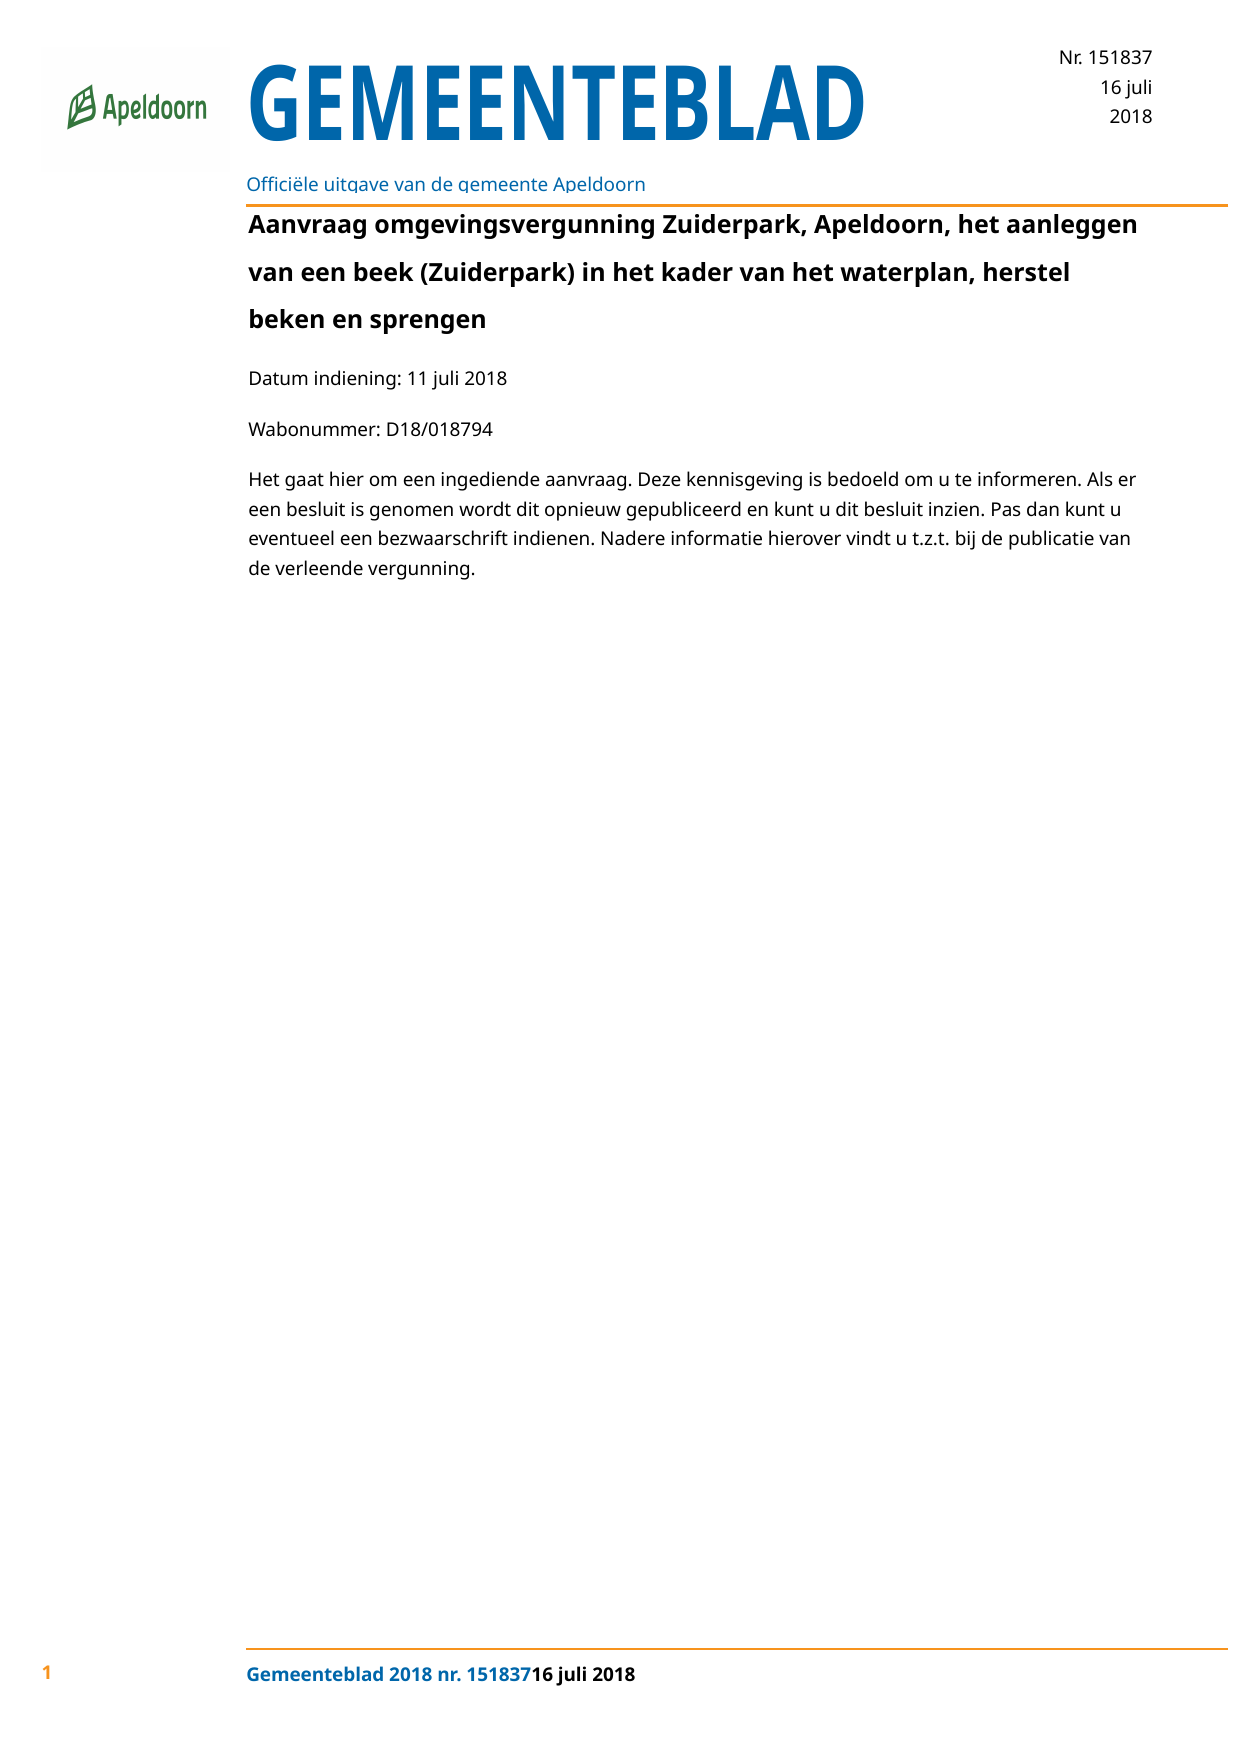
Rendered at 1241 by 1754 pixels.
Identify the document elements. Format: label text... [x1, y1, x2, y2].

text Wabonummer: D18/018794 [248, 416, 1152, 442]
text Datum indiening: 11 juli 2018 [248, 366, 1152, 391]
text Het gaat hier om een ingediende aanvraag. Deze kennisgeving is bedoeld om u te informeren. Als er een besluit is genomen wordt dit opnieuw gepubliceerd en kunt u dit besluit inzien. Pas dan kunt u eventueel een bezwaarschrift indienen. Nadere informatie hierover vindt u t.z.t. bij de publicatie van de verleende vergunning. [248, 466, 1152, 581]
picture [41, 47, 231, 172]
text Aanvraag omgevingsvergunning Zuiderpark, Apeldoorn, het aanleggen van een beek (Zuiderpark) in het kader van het waterplan, herstel beken en sprengen [248, 207, 1152, 336]
